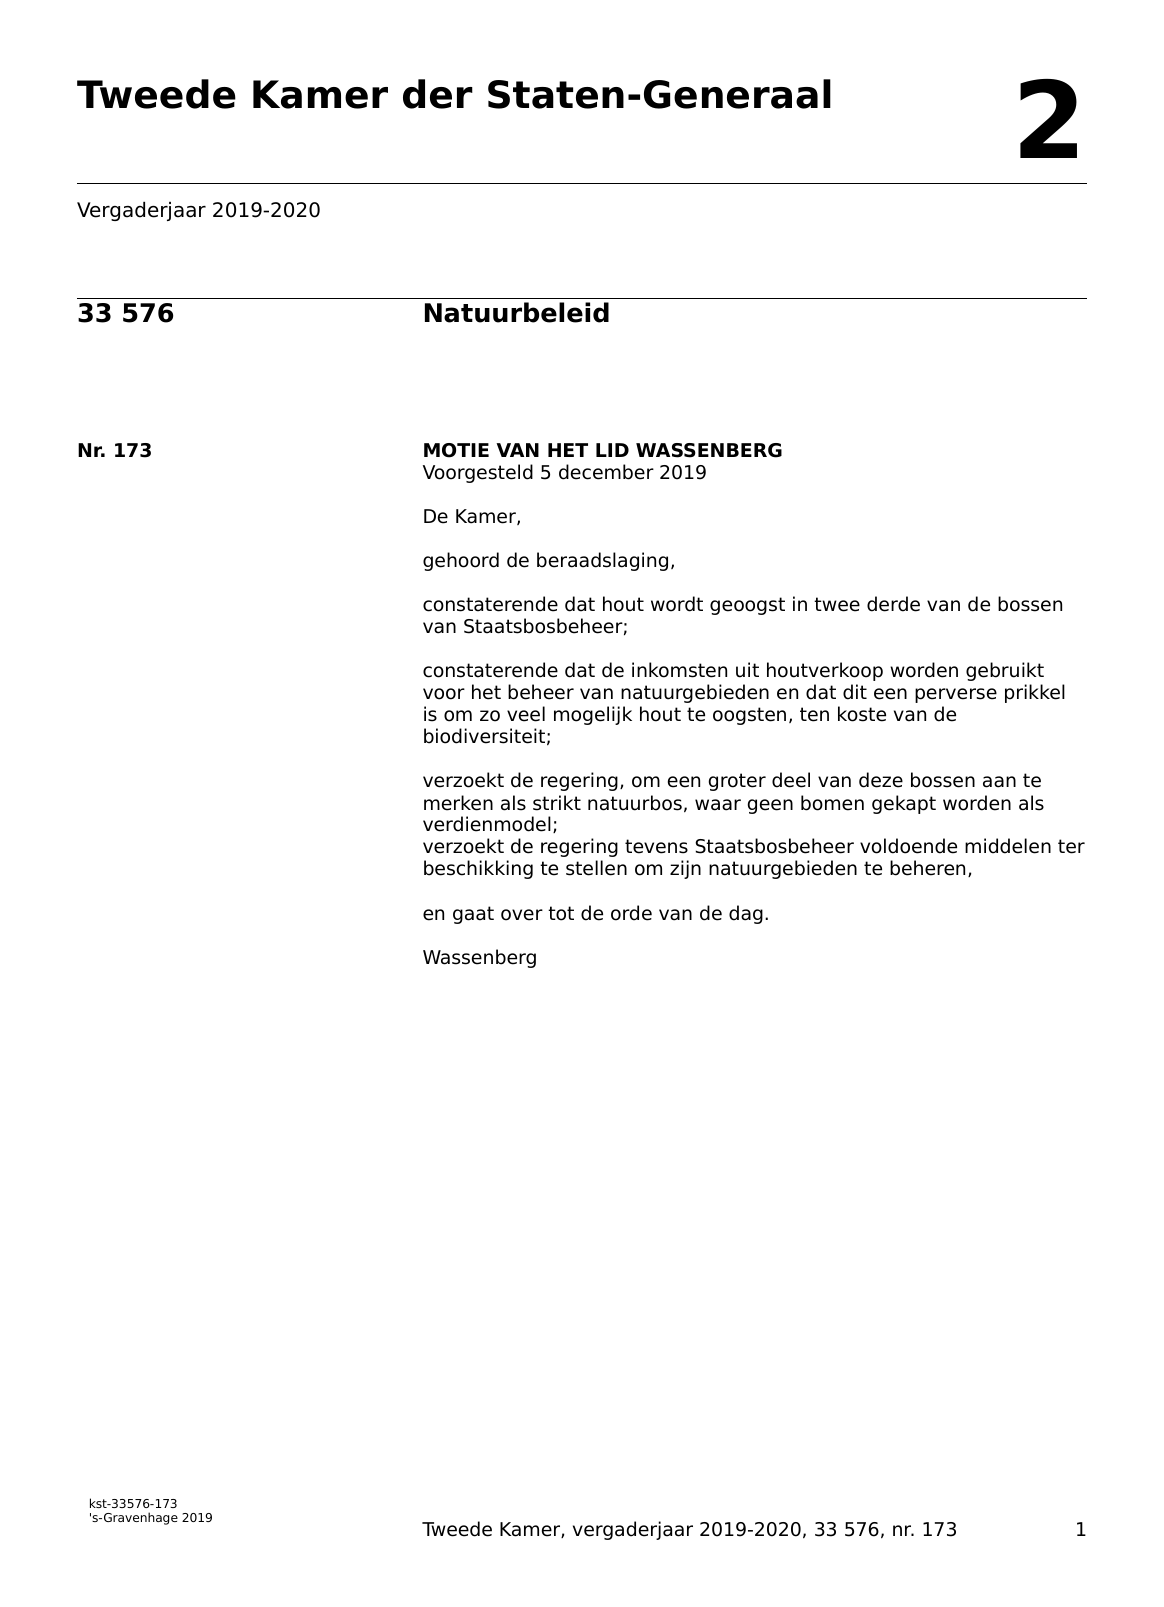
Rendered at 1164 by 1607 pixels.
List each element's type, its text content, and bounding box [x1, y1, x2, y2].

text en gaat over tot de orde van de dag. [422, 902, 1087, 924]
table_cell Vergaderjaar 2019-2020 [77, 184, 1087, 298]
text verzoekt de regering, om een groter deel van deze bossen aan te merken als strikt natuurbos, waar geen bomen gekapt worden als verdienmodel; [422, 770, 1087, 836]
text Wassenberg [422, 947, 1087, 969]
subtitle 33 576 Natuurbeleid [77, 299, 1087, 329]
text constaterende dat de inkomsten uit houtverkoop worden gebruikt voor het beheer van natuurgebieden en dat dit een perverse prikkel is om zo veel mogelijk hout te oogsten, ten koste van de biodiversiteit; [422, 660, 1087, 748]
table_header Tweede Kamer der Staten-Generaal [77, 59, 886, 183]
subtitle Nr. 173 MOTIE VAN HET LID WASSENBERG [77, 440, 1087, 462]
text 's-Gravenhage 2019 [88, 1511, 323, 1525]
text verzoekt de regering tevens Staatsbosbeheer voldoende middelen ter beschikking te stellen om zijn natuurgebieden te beheren, [422, 836, 1087, 880]
text gehoord de beraadslaging, [422, 550, 1087, 572]
text constaterende dat hout wordt geoogst in twee derde van de bossen van Staatsbosbeheer; [422, 594, 1087, 638]
text kst-33576-173 [88, 1497, 323, 1511]
text De Kamer, [422, 506, 1087, 528]
text Voorgesteld 5 december 2019 [422, 462, 1087, 484]
table_header 2 [886, 59, 1087, 183]
